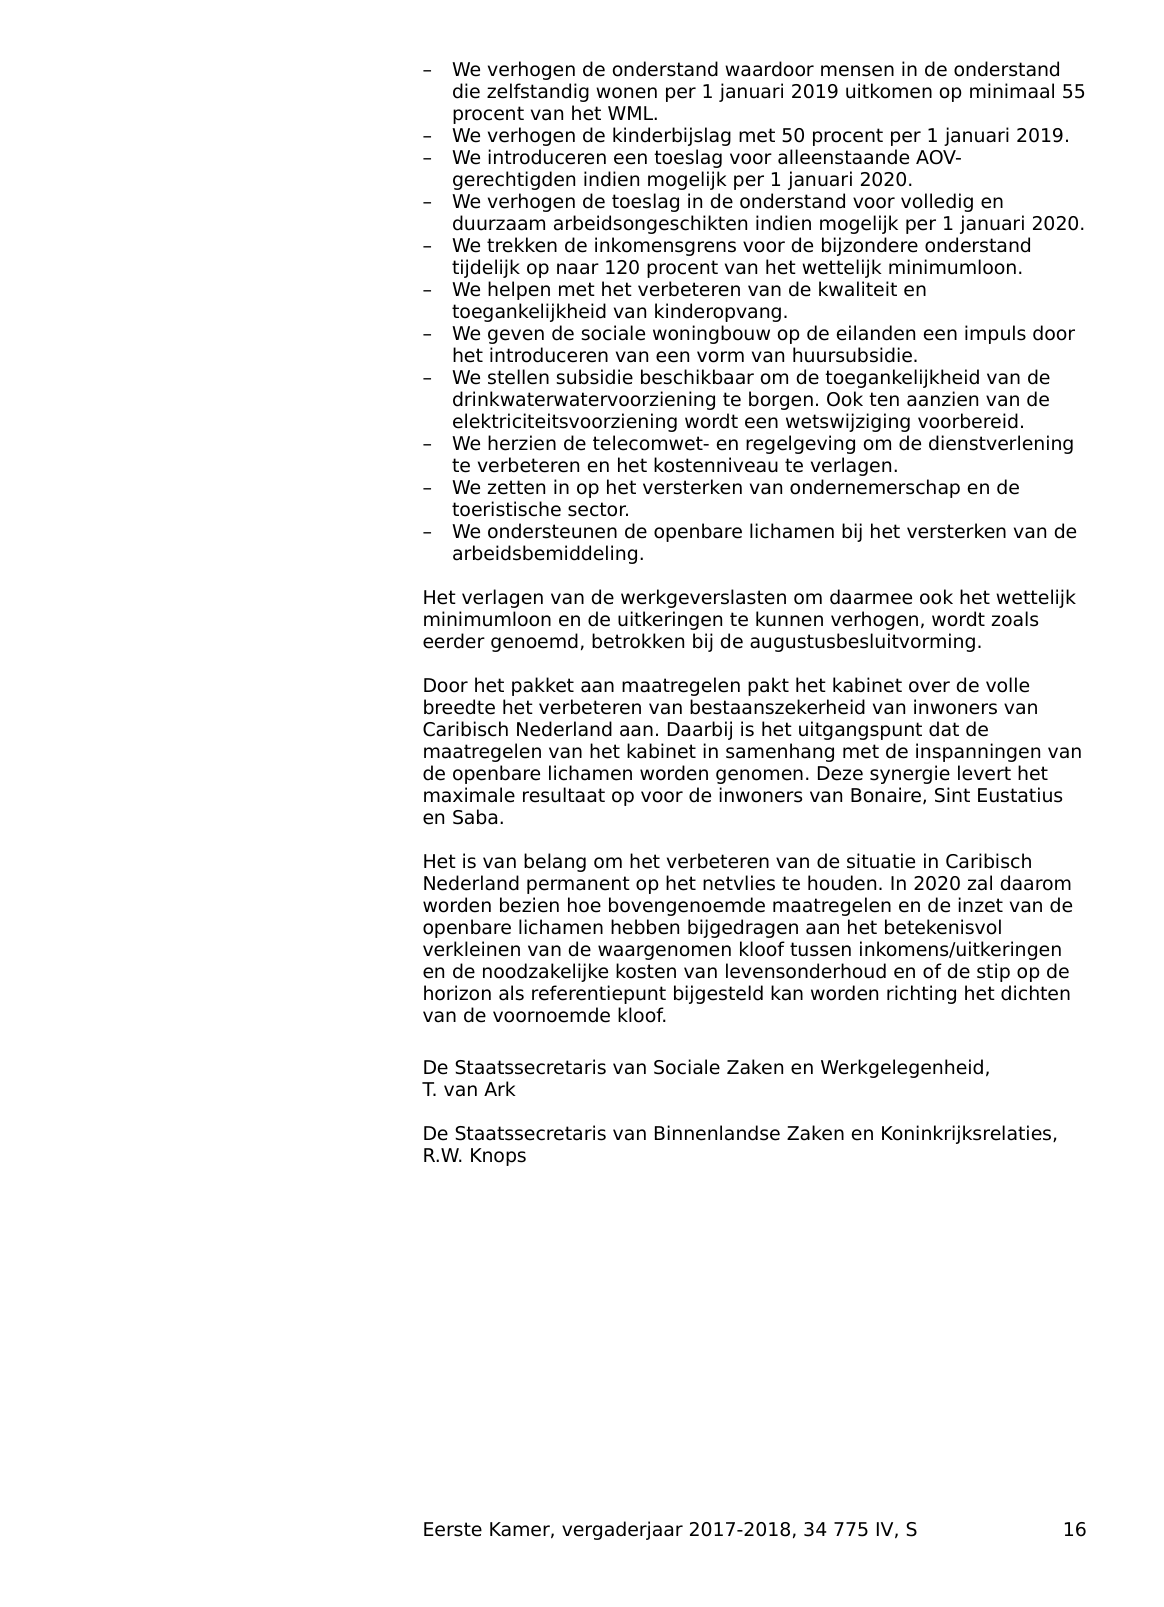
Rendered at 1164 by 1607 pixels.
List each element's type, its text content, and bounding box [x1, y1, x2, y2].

text – We verhogen de toeslag in de onderstand voor volledig en duurzaam arbeidsongeschikten indien mogelijk per 1 januari 2020. [422, 191, 1087, 235]
text De Staatssecretaris van Sociale Zaken en Werkgelegenheid, T. van Ark [422, 1057, 1087, 1101]
text Het is van belang om het verbeteren van de situatie in Caribisch Nederland permanent op het netvlies te houden. In 2020 zal daarom worden bezien hoe bovengenoemde maatregelen en de inzet van de openbare lichamen hebben bijgedragen aan het betekenisvol verkleinen van de waargenomen kloof tussen inkomens/uitkeringen en de noodzakelijke kosten van levensonderhoud en of de stip op de horizon als referentiepunt bijgesteld kan worden richting het dichten van de voornoemde kloof. [422, 851, 1087, 1027]
text – We helpen met het verbeteren van de kwaliteit en toegankelijkheid van kinderopvang. [422, 279, 1087, 323]
text – We introduceren een toeslag voor alleenstaande AOV-gerechtigden indien mogelijk per 1 januari 2020. [422, 147, 1087, 191]
text Door het pakket aan maatregelen pakt het kabinet over de volle breedte het verbeteren van bestaanszekerheid van inwoners van Caribisch Nederland aan. Daarbij is het uitgangspunt dat de maatregelen van het kabinet in samenhang met de inspanningen van de openbare lichamen worden genomen. Deze synergie levert het maximale resultaat op voor de inwoners van Bonaire, Sint Eustatius en Saba. [422, 675, 1087, 829]
text – We stellen subsidie beschikbaar om de toegankelijkheid van de drinkwaterwatervoorziening te borgen. Ook ten aanzien van de elektriciteitsvoorziening wordt een wetswijziging voorbereid. [422, 367, 1087, 433]
text – We verhogen de onderstand waardoor mensen in de onderstand die zelfstandig wonen per 1 januari 2019 uitkomen op minimaal 55 procent van het WML. [422, 59, 1087, 125]
text – We herzien de telecomwet- en regelgeving om de dienstverlening te verbeteren en het kostenniveau te verlagen. [422, 433, 1087, 477]
text – We ondersteunen de openbare lichamen bij het versterken van de arbeidsbemiddeling. [422, 521, 1087, 564]
text – We trekken de inkomensgrens voor de bijzondere onderstand tijdelijk op naar 120 procent van het wettelijk minimumloon. [422, 235, 1087, 279]
text – We zetten in op het versterken van ondernemerschap en de toeristische sector. [422, 477, 1087, 521]
text De Staatssecretaris van Binnenlandse Zaken en Koninkrijksrelaties, R.W. Knops [422, 1123, 1087, 1167]
text – We verhogen de kinderbijslag met 50 procent per 1 januari 2019. [422, 125, 1087, 147]
text – We geven de sociale woningbouw op de eilanden een impuls door het introduceren van een vorm van huursubsidie. [422, 323, 1087, 367]
text Het verlagen van de werkgeverslasten om daarmee ook het wettelijk minimumloon en de uitkeringen te kunnen verhogen, wordt zoals eerder genoemd, betrokken bij de augustusbesluitvorming. [422, 587, 1087, 653]
